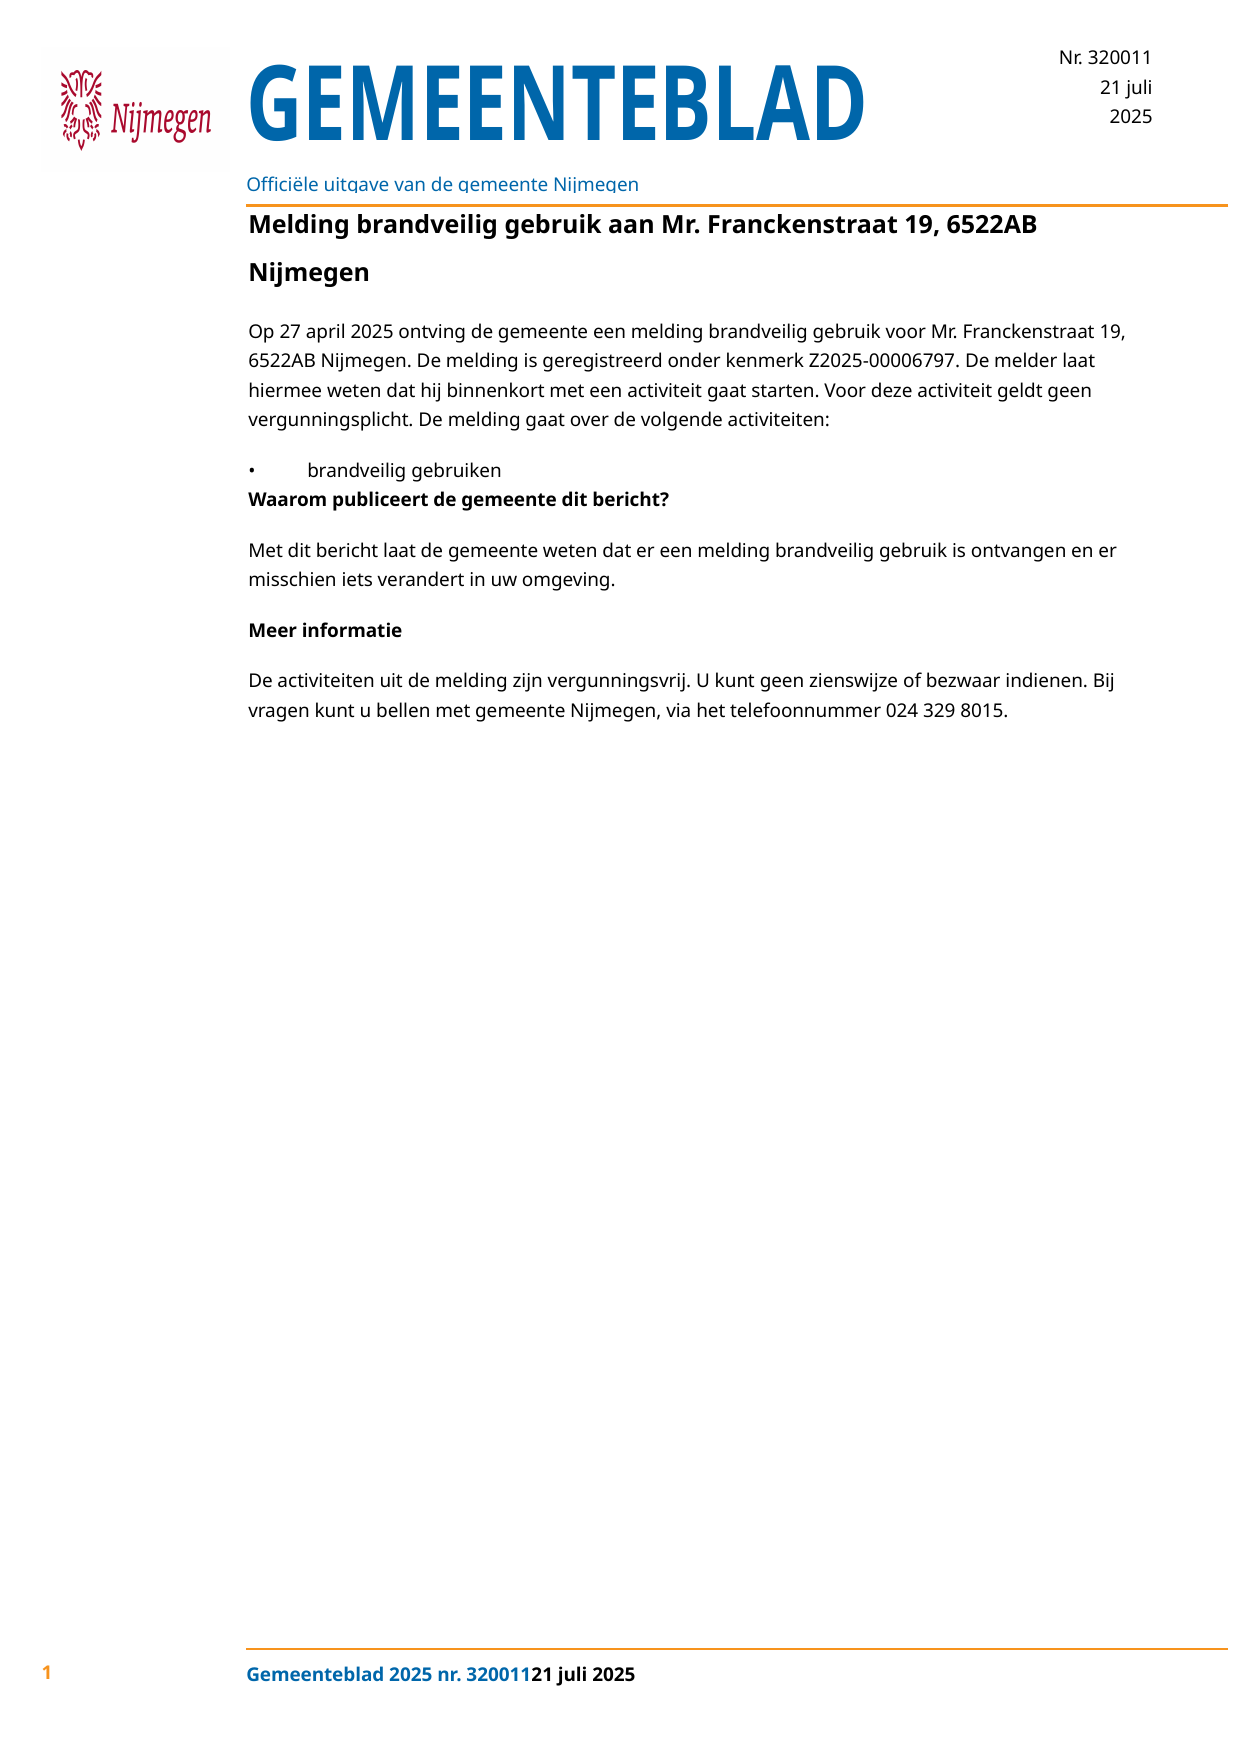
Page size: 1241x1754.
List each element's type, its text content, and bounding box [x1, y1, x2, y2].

text Melding brandveilig gebruik aan Mr. Franckenstraat 19, 6522AB Nijmegen [248, 207, 1152, 288]
text De activiteiten uit de melding zijn vergunningsvrij. U kunt geen zienswijze of bezwaar indienen. Bij vragen kunt u bellen met gemeente Nijmegen, via het telefoonnummer 024 329 8015. [248, 667, 1152, 723]
text Meer informatie [248, 617, 1152, 643]
text Op 27 april 2025 ontving de gemeente een melding brandveilig gebruik voor Mr. Franckenstraat 19, 6522AB Nijmegen. De melding is geregistreerd onder kenmerk Z2025-00006797. De melder laat hiermee weten dat hij binnenkort met een activiteit gaat starten. Voor deze activiteit geldt geen vergunningsplicht. De melding gaat over de volgende activiteiten: [248, 318, 1152, 432]
picture [41, 47, 231, 172]
list brandveilig gebruiken [248, 457, 1152, 483]
text Waarom publiceert de gemeente dit bericht? [248, 487, 1152, 512]
text Met dit bericht laat de gemeente weten dat er een melding brandveilig gebruik is ontvangen en er misschien iets verandert in uw omgeving. [248, 537, 1152, 592]
